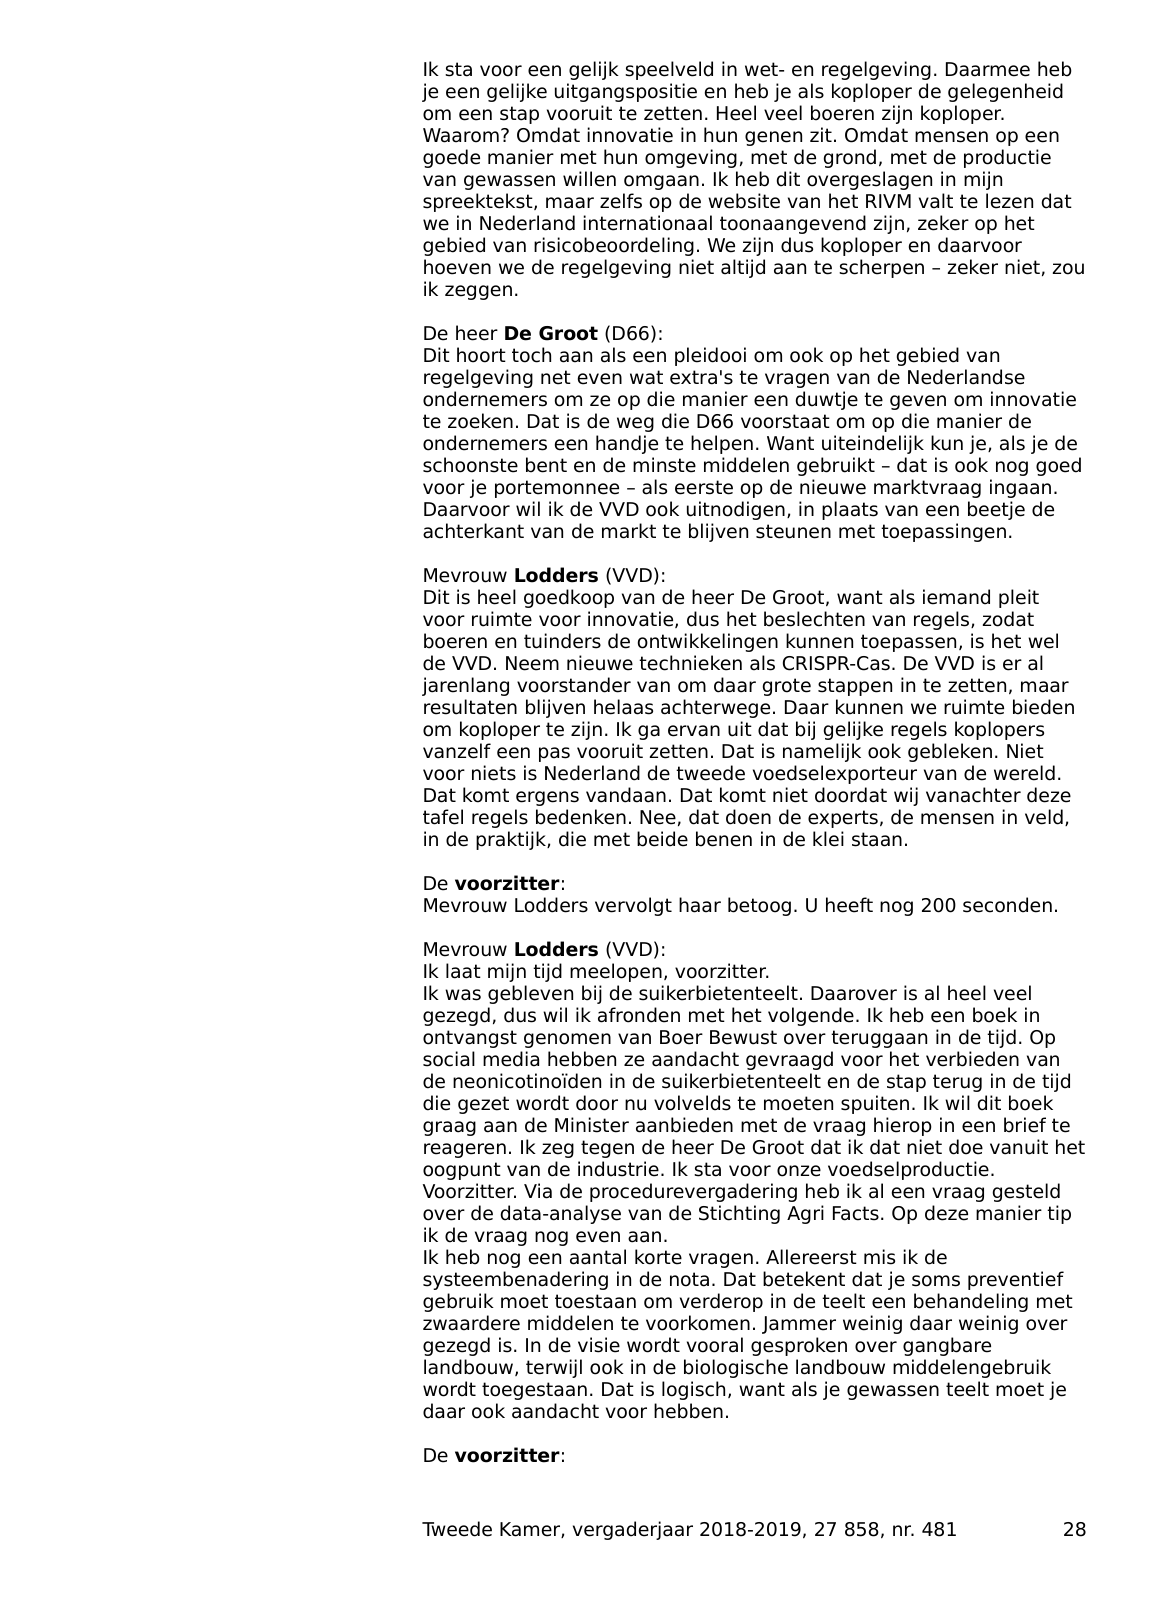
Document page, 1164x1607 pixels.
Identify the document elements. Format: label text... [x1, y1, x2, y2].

text Dit is heel goedkoop van de heer De Groot, want als iemand pleit voor ruimte voor innovatie, dus het beslechten van regels, zodat boeren en tuinders de ontwikkelingen kunnen toepassen, is het wel de VVD. Neem nieuwe technieken als CRISPR-Cas. De VVD is er al jarenlang voorstander van om daar grote stappen in te zetten, maar resultaten blijven helaas achterwege. Daar kunnen we ruimte bieden om koploper te zijn. Ik ga ervan uit dat bij gelijke regels koplopers vanzelf een pas vooruit zetten. Dat is namelijk ook gebleken. Niet voor niets is Nederland de tweede voedselexporteur van de wereld. Dat komt ergens vandaan. Dat komt niet doordat wij vanachter deze tafel regels bedenken. Nee, dat doen de experts, de mensen in veld, in de praktijk, die met beide benen in de klei staan. [422, 587, 1087, 851]
text De voorzitter: [422, 873, 1087, 895]
text Ik heb nog een aantal korte vragen. Allereerst mis ik de systeembenadering in de nota. Dat betekent dat je soms preventief gebruik moet toestaan om verderop in de teelt een behandeling met zwaardere middelen te voorkomen. Jammer weinig daar weinig over gezegd is. In de visie wordt vooral gesproken over gangbare landbouw, terwijl ook in de biologische landbouw middelengebruik wordt toegestaan. Dat is logisch, want als je gewassen teelt moet je daar ook aandacht voor hebben. [422, 1247, 1087, 1423]
text Voorzitter. Via de procedurevergadering heb ik al een vraag gesteld over de data-analyse van de Stichting Agri Facts. Op deze manier tip ik de vraag nog even aan. [422, 1181, 1087, 1247]
text Ik was gebleven bij de suikerbietenteelt. Daarover is al heel veel gezegd, dus wil ik afronden met het volgende. Ik heb een boek in ontvangst genomen van Boer Bewust over teruggaan in de tijd. Op social media hebben ze aandacht gevraagd voor het verbieden van de neonicotinoïden in de suikerbietenteelt en de stap terug in de tijd die gezet wordt door nu volvelds te moeten spuiten. Ik wil dit boek graag aan de Minister aanbieden met de vraag hierop in een brief te reageren. Ik zeg tegen de heer De Groot dat ik dat niet doe vanuit het oogpunt van de industrie. Ik sta voor onze voedselproductie. [422, 983, 1087, 1181]
text De voorzitter: [422, 1445, 1087, 1467]
text Mevrouw Lodders (VVD): [422, 565, 1087, 587]
text Ik laat mijn tijd meelopen, voorzitter. [422, 961, 1087, 983]
text De heer De Groot (D66): [422, 323, 1087, 345]
text Mevrouw Lodders vervolgt haar betoog. U heeft nog 200 seconden. [422, 895, 1087, 917]
text Mevrouw Lodders (VVD): [422, 939, 1087, 961]
text Ik sta voor een gelijk speelveld in wet- en regelgeving. Daarmee heb je een gelijke uitgangspositie en heb je als koploper de gelegenheid om een stap vooruit te zetten. Heel veel boeren zijn koploper. Waarom? Omdat innovatie in hun genen zit. Omdat mensen op een goede manier met hun omgeving, met de grond, met de productie van gewassen willen omgaan. Ik heb dit overgeslagen in mijn spreektekst, maar zelfs op de website van het RIVM valt te lezen dat we in Nederland internationaal toonaangevend zijn, zeker op het gebied van risicobeoordeling. We zijn dus koploper en daarvoor hoeven we de regelgeving niet altijd aan te scherpen – zeker niet, zou ik zeggen. [422, 59, 1087, 301]
text Dit hoort toch aan als een pleidooi om ook op het gebied van regelgeving net even wat extra's te vragen van de Nederlandse ondernemers om ze op die manier een duwtje te geven om innovatie te zoeken. Dat is de weg die D66 voorstaat om op die manier de ondernemers een handje te helpen. Want uiteindelijk kun je, als je de schoonste bent en de minste middelen gebruikt – dat is ook nog goed voor je portemonnee – als eerste op de nieuwe marktvraag ingaan. Daarvoor wil ik de VVD ook uitnodigen, in plaats van een beetje de achterkant van de markt te blijven steunen met toepassingen. [422, 345, 1087, 543]
